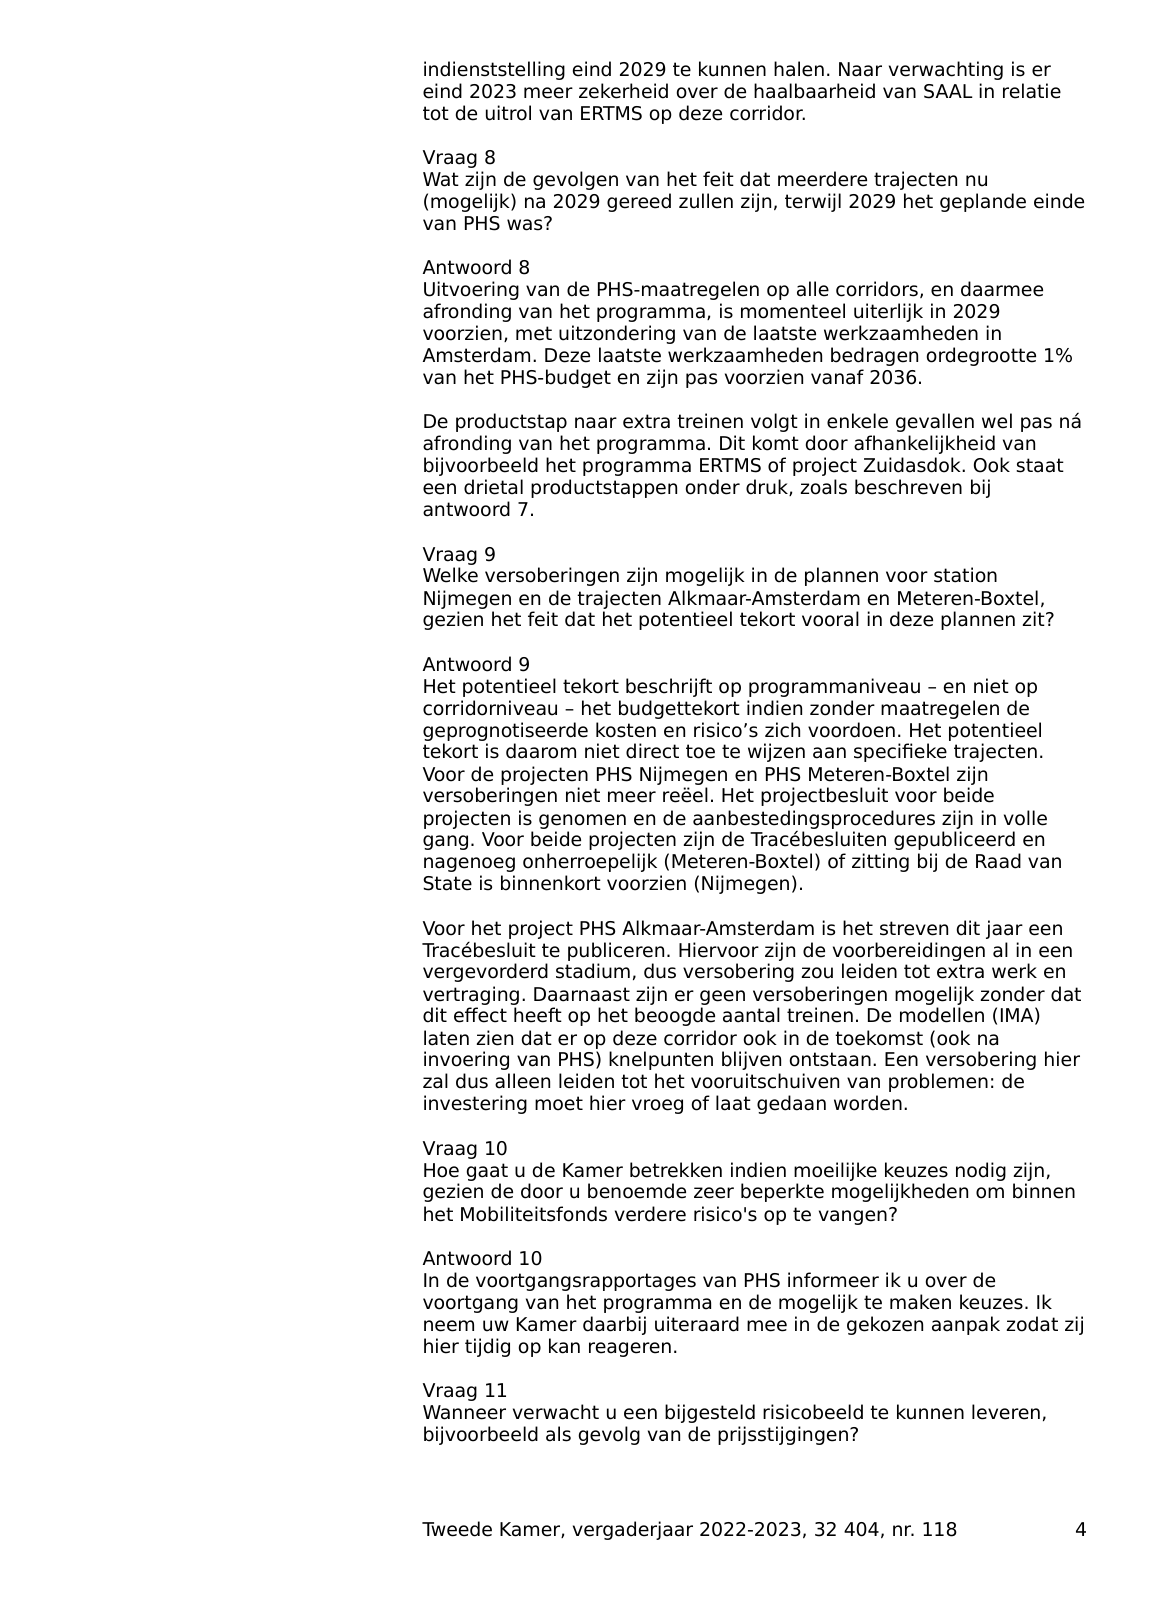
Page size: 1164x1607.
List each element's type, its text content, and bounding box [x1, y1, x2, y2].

text In de voortgangsrapportages van PHS informeer ik u over de voortgang van het programma en de mogelijk te maken keuzes. Ik neem uw Kamer daarbij uiteraard mee in de gekozen aanpak zodat zij hier tijdig op kan reageren. [422, 1269, 1087, 1357]
text Voor het project PHS Alkmaar-Amsterdam is het streven dit jaar een Tracébesluit te publiceren. Hiervoor zijn de voorbereidingen al in een vergevorderd stadium, dus versobering zou leiden tot extra werk en vertraging. Daarnaast zijn er geen versoberingen mogelijk zonder dat dit effect heeft op het beoogde aantal treinen. De modellen (IMA) laten zien dat er op deze corridor ook in de toekomst (ook na invoering van PHS) knelpunten blijven ontstaan. Een versobering hier zal dus alleen leiden tot het vooruitschuiven van problemen: de investering moet hier vroeg of laat gedaan worden. [422, 917, 1087, 1115]
text Vraag 10 [422, 1137, 1087, 1159]
text Antwoord 8 [422, 257, 1087, 279]
text indienststelling eind 2029 te kunnen halen. Naar verwachting is er eind 2023 meer zekerheid over de haalbaarheid van SAAL in relatie tot de uitrol van ERTMS op deze corridor. [422, 59, 1087, 125]
text Wanneer verwacht u een bijgesteld risicobeeld te kunnen leveren, bijvoorbeeld als gevolg van de prijsstijgingen? [422, 1402, 1087, 1446]
text Wat zijn de gevolgen van het feit dat meerdere trajecten nu (mogelijk) na 2029 gereed zullen zijn, terwijl 2029 het geplande einde van PHS was? [422, 169, 1087, 235]
text Antwoord 9 [422, 653, 1087, 676]
text Welke versoberingen zijn mogelijk in de plannen voor station Nijmegen en de trajecten Alkmaar-Amsterdam en Meteren-Boxtel, gezien het feit dat het potentieel tekort vooral in deze plannen zit? [422, 565, 1087, 631]
text Het potentieel tekort beschrijft op programmaniveau – en niet op corridorniveau – het budgettekort indien zonder maatregelen de geprognotiseerde kosten en risico’s zich voordoen. Het potentieel tekort is daarom niet direct toe te wijzen aan specifieke trajecten. [422, 676, 1087, 763]
text Vraag 8 [422, 147, 1087, 169]
text Voor de projecten PHS Nijmegen en PHS Meteren-Boxtel zijn versoberingen niet meer reëel. Het projectbesluit voor beide projecten is genomen en de aanbestedingsprocedures zijn in volle gang. Voor beide projecten zijn de Tracébesluiten gepubliceerd en nagenoeg onherroepelijk (Meteren-Boxtel) of zitting bij de Raad van State is binnenkort voorzien (Nijmegen). [422, 763, 1087, 895]
text Uitvoering van de PHS-maatregelen op alle corridors, en daarmee afronding van het programma, is momenteel uiterlijk in 2029 voorzien, met uitzondering van de laatste werkzaamheden in Amsterdam. Deze laatste werkzaamheden bedragen ordegrootte 1% van het PHS-budget en zijn pas voorzien vanaf 2036. [422, 279, 1087, 389]
text Vraag 9 [422, 543, 1087, 565]
text Hoe gaat u de Kamer betrekken indien moeilijke keuzes nodig zijn, gezien de door u benoemde zeer beperkte mogelijkheden om binnen het Mobiliteitsfonds verdere risico's op te vangen? [422, 1159, 1087, 1225]
text Vraag 11 [422, 1380, 1087, 1402]
text De productstap naar extra treinen volgt in enkele gevallen wel pas ná afronding van het programma. Dit komt door afhankelijkheid van bijvoorbeeld het programma ERTMS of project Zuidasdok. Ook staat een drietal productstappen onder druk, zoals beschreven bij antwoord 7. [422, 411, 1087, 521]
text Antwoord 10 [422, 1248, 1087, 1269]
